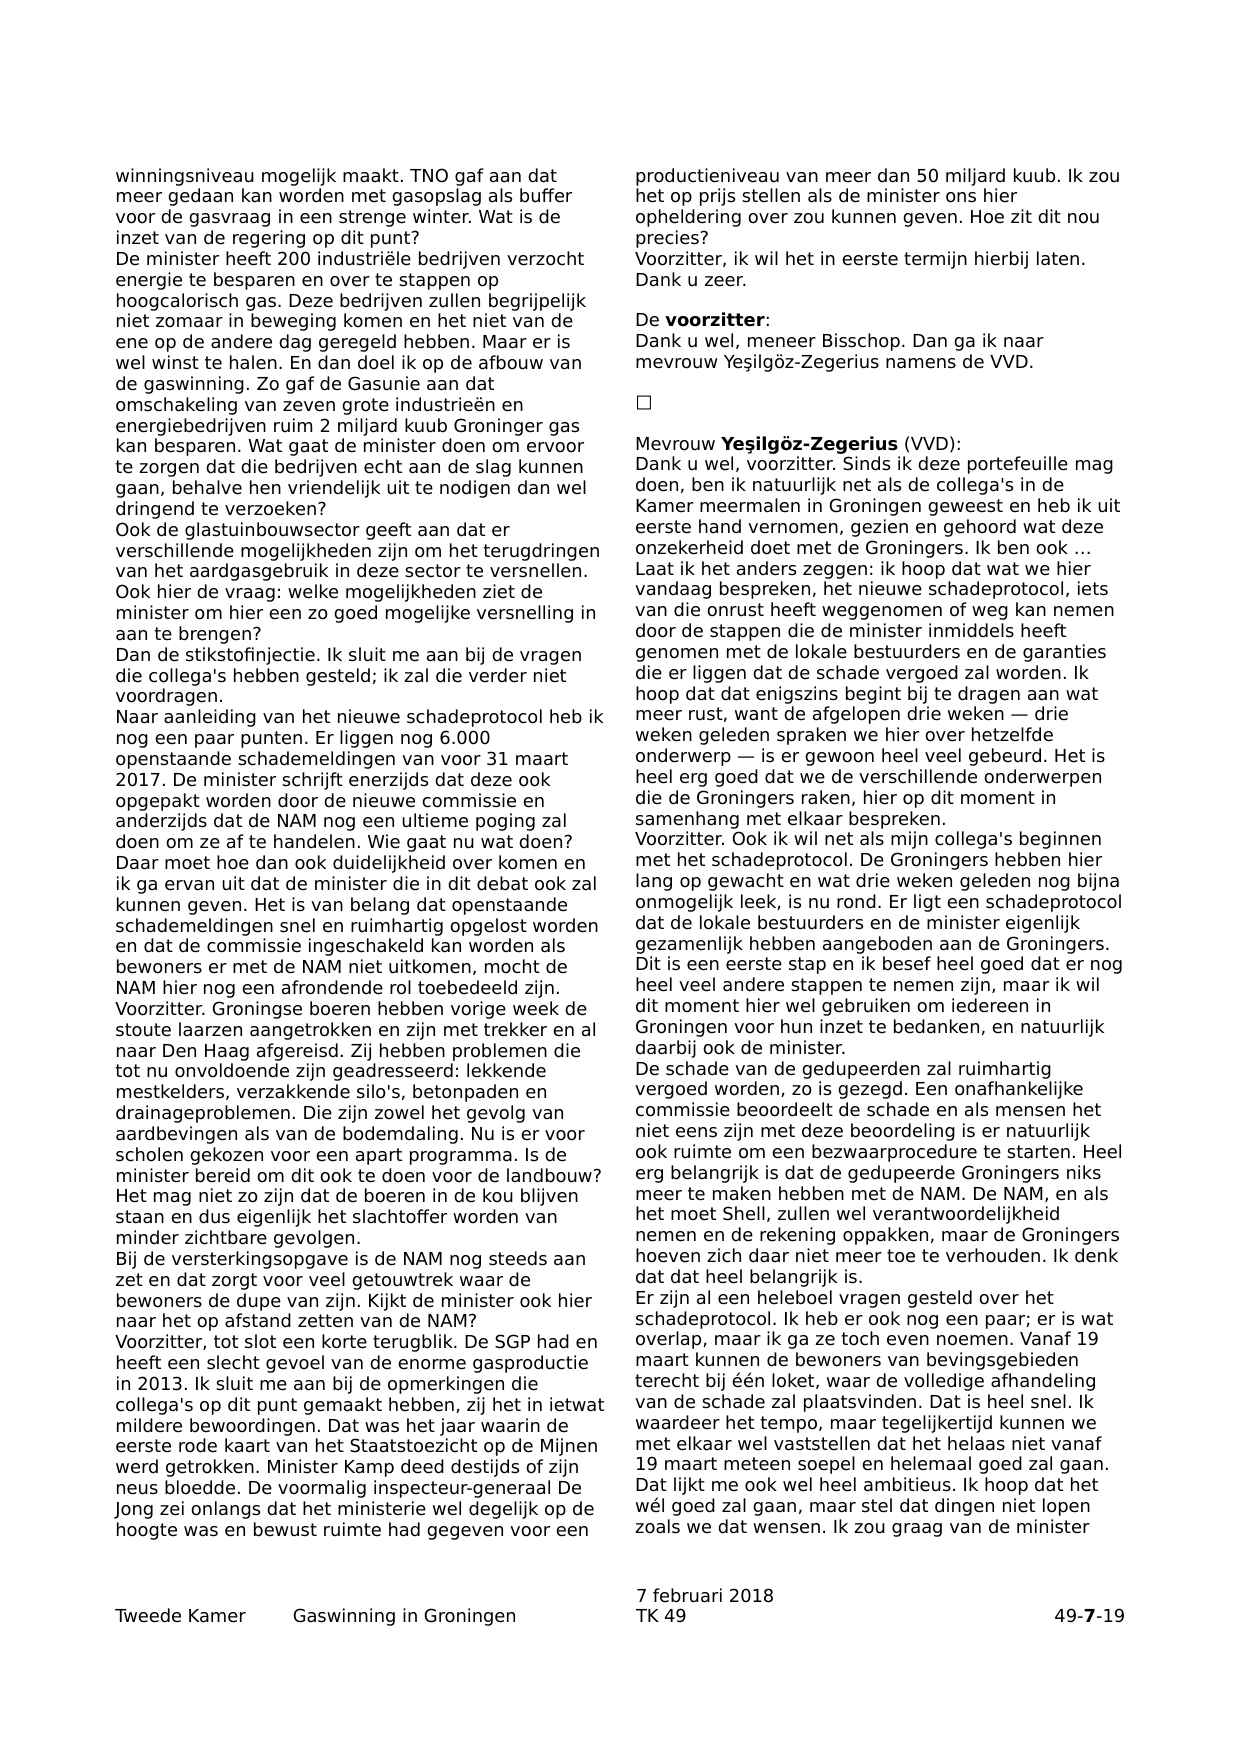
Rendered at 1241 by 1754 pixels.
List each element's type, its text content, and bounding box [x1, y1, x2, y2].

text Dank u wel, voorzitter. Sinds ik deze portefeuille mag doen, ben ik natuurlijk net als de collega's in de Kamer meermalen in Groningen geweest en heb ik uit eerste hand vernomen, gezien en gehoord wat deze onzekerheid doet met de Groningers. Ik ben ook … Laat ik het anders zeggen: ik hoop dat wat we hier vandaag bespreken, het nieuwe schadeprotocol, iets van die onrust heeft weggenomen of weg kan nemen door de stappen die de minister inmiddels heeft genomen met de lokale bestuurders en de garanties die er liggen dat de schade vergoed zal worden. Ik hoop dat dat enigszins begint bij te dragen aan wat meer rust, want de afgelopen drie weken — drie weken geleden spraken we hier over hetzelfde onderwerp — is er gewoon heel veel gebeurd. Het is heel erg goed dat we de verschillende onderwerpen die de Groningers raken, hier op dit moment in samenhang met elkaar bespreken. [635, 454, 1125, 829]
text Voorzitter, ik wil het in eerste termijn hierbij laten. Dank u zeer. [635, 249, 1125, 290]
text Dan de stikstofinjectie. Ik sluit me aan bij de vragen die collega's hebben gesteld; ik zal die verder niet voordragen. [115, 644, 605, 707]
text Naar aanleiding van het nieuwe schadeprotocol heb ik nog een paar punten. Er liggen nog 6.000 openstaande schademeldingen van voor 31 maart 2017. De minister schrijft enerzijds dat deze ook opgepakt worden door de nieuwe commissie en anderzijds dat de NAM nog een ultieme poging zal doen om ze af te handelen. Wie gaat nu wat doen? Daar moet hoe dan ook duidelijkheid over komen en ik ga ervan uit dat de minister die in dit debat ook zal kunnen geven. Het is van belang dat openstaande schademeldingen snel en ruimhartig opgelost worden en dat de commissie ingeschakeld kan worden als bewoners er met de NAM niet uitkomen, mocht de NAM hier nog een afrondende rol toebedeeld zijn. [115, 707, 605, 999]
text Bij de versterkingsopgave is de NAM nog steeds aan zet en dat zorgt voor veel getouwtrek waar de bewoners de dupe van zijn. Kijkt de minister ook hier naar het op afstand zetten van de NAM? [115, 1249, 605, 1332]
text winningsniveau mogelijk maakt. TNO gaf aan dat meer gedaan kan worden met gasopslag als buffer voor de gasvraag in een strenge winter. Wat is de inzet van de regering op dit punt? [115, 165, 605, 249]
text Voorzitter. Groningse boeren hebben vorige week de stoute laarzen aangetrokken en zijn met trekker en al naar Den Haag afgereisd. Zij hebben problemen die tot nu onvoldoende zijn geadresseerd: lekkende mestkelders, verzakkende silo's, betonpaden en drainageproblemen. Die zijn zowel het gevolg van aardbevingen als van de bodemdaling. Nu is er voor scholen gekozen voor een apart programma. Is de minister bereid om dit ook te doen voor de landbouw? Het mag niet zo zijn dat de boeren in de kou blijven staan en dus eigenlijk het slachtoffer worden van minder zichtbare gevolgen. [115, 999, 605, 1249]
text De minister heeft 200 industriële bedrijven verzocht energie te besparen en over te stappen op hoogcalorisch gas. Deze bedrijven zullen begrijpelijk niet zomaar in beweging komen en het niet van de ene op de andere dag geregeld hebben. Maar er is wel winst te halen. En dan doel ik op de afbouw van de gaswinning. Zo gaf de Gasunie aan dat omschakeling van zeven grote industrieën en energiebedrijven ruim 2 miljard kuub Groninger gas kan besparen. Wat gaat de minister doen om ervoor te zorgen dat die bedrijven echt aan de slag kunnen gaan, behalve hen vriendelijk uit te nodigen dan wel dringend te verzoeken? [115, 249, 605, 519]
text De voorzitter: [635, 310, 1125, 331]
text Er zijn al een heleboel vragen gesteld over het schadeprotocol. Ik heb er ook nog een paar; er is wat overlap, maar ik ga ze toch even noemen. Vanaf 19 maart kunnen de bewoners van bevingsgebieden terecht bij één loket, waar de volledige afhandeling van de schade zal plaatsvinden. Dat is heel snel. Ik waardeer het tempo, maar tegelijkertijd kunnen we met elkaar wel vaststellen dat het helaas niet vanaf 19 maart meteen soepel en helemaal goed zal gaan. Dat lijkt me ook wel heel ambitieus. Ik hoop dat het wél goed zal gaan, maar stel dat dingen niet lopen zoals we dat wensen. Ik zou graag van de minister [635, 1287, 1125, 1537]
text productieniveau van meer dan 50 miljard kuub. Ik zou het op prijs stellen als de minister ons hier opheldering over zou kunnen geven. Hoe zit dit nou precies? [635, 165, 1125, 249]
text Mevrouw Yeşilgöz-Zegerius (VVD): [635, 433, 1125, 454]
text Voorzitter. Ook ik wil net als mijn collega's beginnen met het schadeprotocol. De Groningers hebben hier lang op gewacht en wat drie weken geleden nog bijna onmogelijk leek, is nu rond. Er ligt een schadeprotocol dat de lokale bestuurders en de minister eigenlijk gezamenlijk hebben aangeboden aan de Groningers. Dit is een eerste stap en ik besef heel goed dat er nog heel veel andere stappen te nemen zijn, maar ik wil dit moment hier wel gebruiken om iedereen in Groningen voor hun inzet te bedanken, en natuurlijk daarbij ook de minister. [635, 829, 1125, 1058]
text Dank u wel, meneer Bisschop. Dan ga ik naar mevrouw Yeşilgöz-Zegerius namens de VVD. [635, 331, 1125, 373]
text Voorzitter, tot slot een korte terugblik. De SGP had en heeft een slecht gevoel van de enorme gasproductie in 2013. Ik sluit me aan bij de opmerkingen die collega's op dit punt gemaakt hebben, zij het in ietwat mildere bewoordingen. Dat was het jaar waarin de eerste rode kaart van het Staatstoezicht op de Mijnen werd getrokken. Minister Kamp deed destijds of zijn neus bloedde. De voormalig inspecteur-generaal De Jong zei onlangs dat het ministerie wel degelijk op de hoogte was en bewust ruimte had gegeven voor een [115, 1332, 605, 1540]
text De schade van de gedupeerden zal ruimhartig vergoed worden, zo is gezegd. Een onafhankelijke commissie beoordeelt de schade en als mensen het niet eens zijn met deze beoordeling is er natuurlijk ook ruimte om een bezwaarprocedure te starten. Heel erg belangrijk is dat de gedupeerde Groningers niks meer te maken hebben met de NAM. De NAM, en als het moet Shell, zullen wel verantwoordelijkheid nemen en de rekening oppakken, maar de Groningers hoeven zich daar niet meer toe te verhouden. Ik denk dat dat heel belangrijk is. [635, 1058, 1125, 1287]
text Ook de glastuinbouwsector geeft aan dat er verschillende mogelijkheden zijn om het terugdringen van het aardgasgebruik in deze sector te versnellen. Ook hier de vraag: welke mogelijkheden ziet de minister om hier een zo goed mogelijke versnelling in aan te brengen? [115, 519, 605, 644]
text ⬜ [635, 393, 1125, 413]
